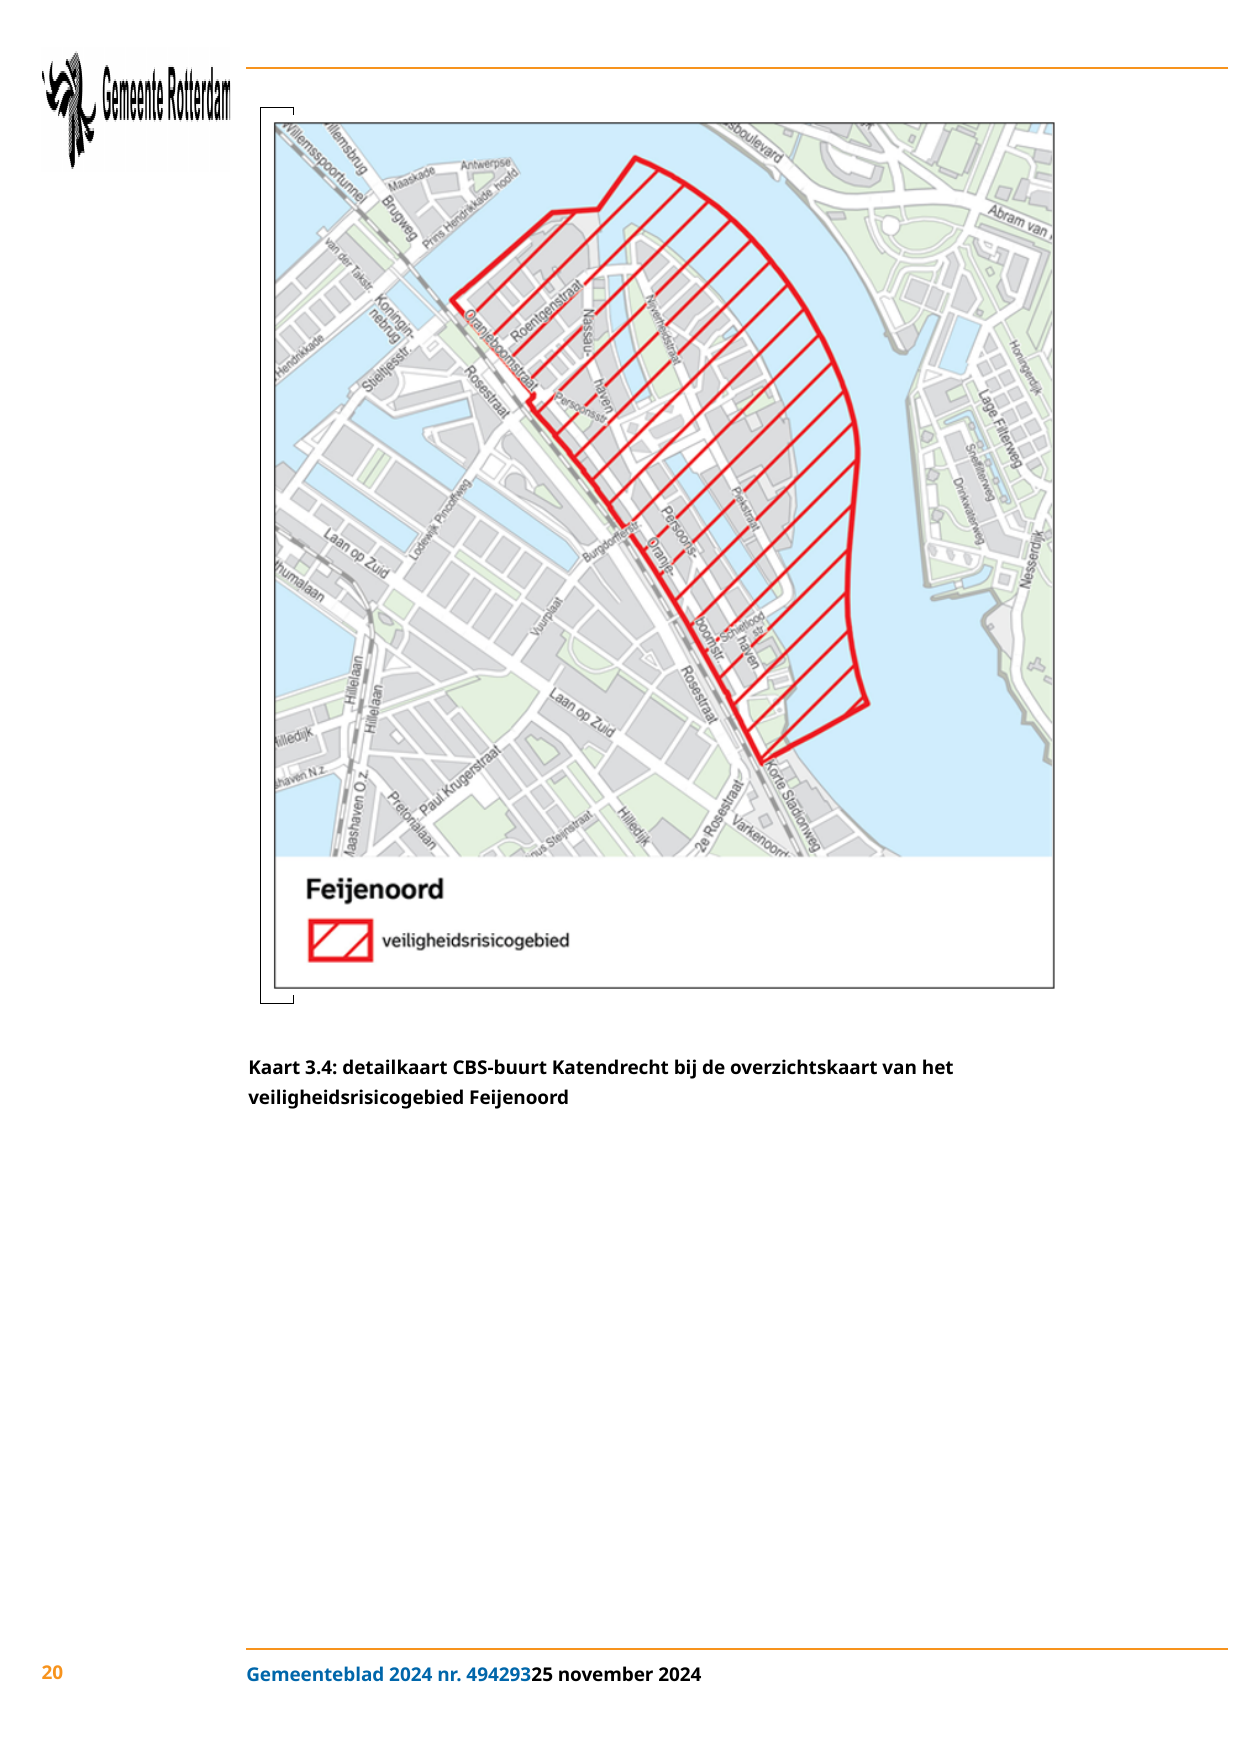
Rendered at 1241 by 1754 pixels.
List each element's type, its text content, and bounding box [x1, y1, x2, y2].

picture [268, 115, 1067, 995]
picture [41, 47, 231, 172]
text Kaart 3.4: detailkaart CBS-buurt Katendrecht bij de overzichtskaart van het veiligheidsrisicogebied Feijenoord [248, 1054, 1152, 1109]
